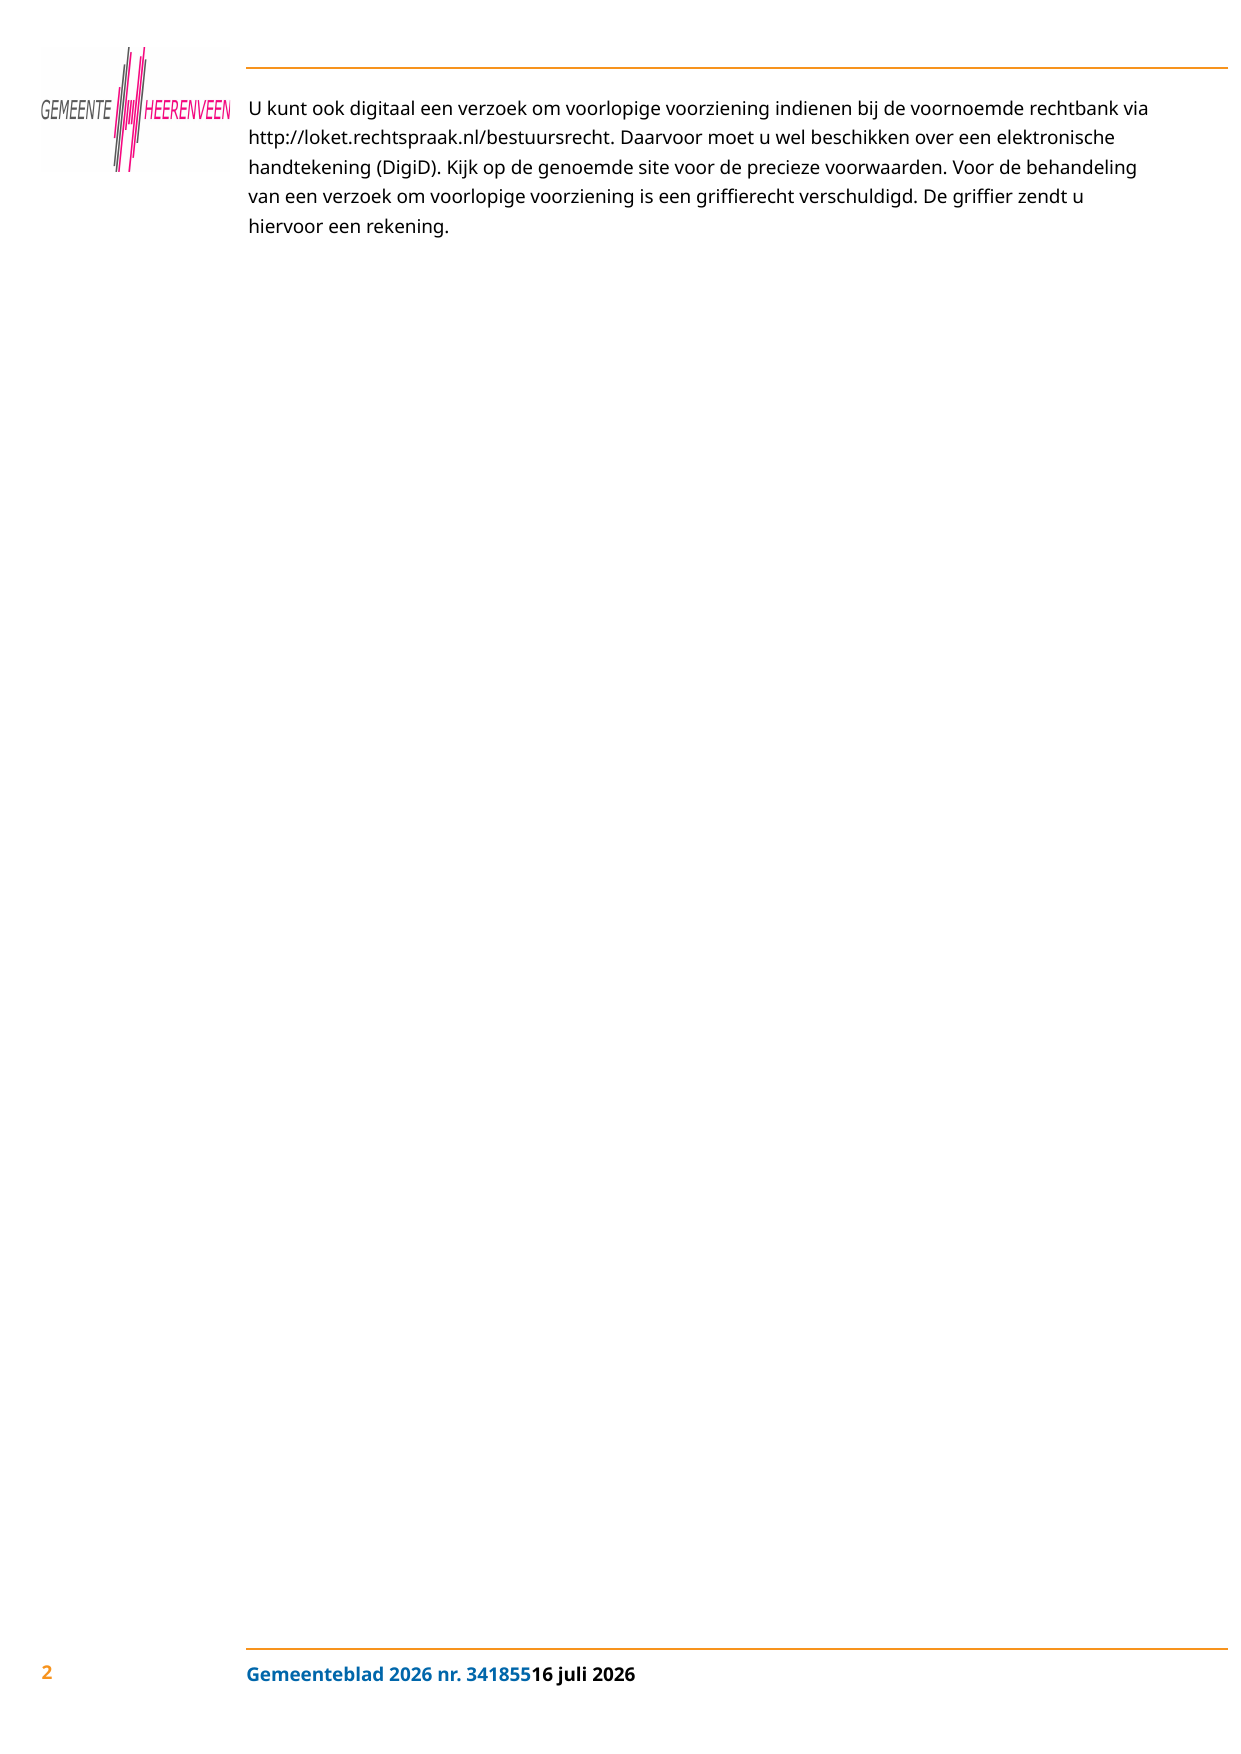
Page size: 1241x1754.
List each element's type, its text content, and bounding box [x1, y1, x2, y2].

picture [41, 47, 231, 172]
text U kunt ook digitaal een verzoek om voorlopige voorziening indienen bij de voornoemde rechtbank via http://loket.rechtspraak.nl/bestuursrecht. Daarvoor moet u wel beschikken over een elektronische handtekening (DigiD). Kijk op de genoemde site voor de precieze voorwaarden. Voor de behandeling van een verzoek om voorlopige voorziening is een griffierecht verschuldigd. De griffier zendt u hiervoor een rekening. [248, 95, 1152, 239]
